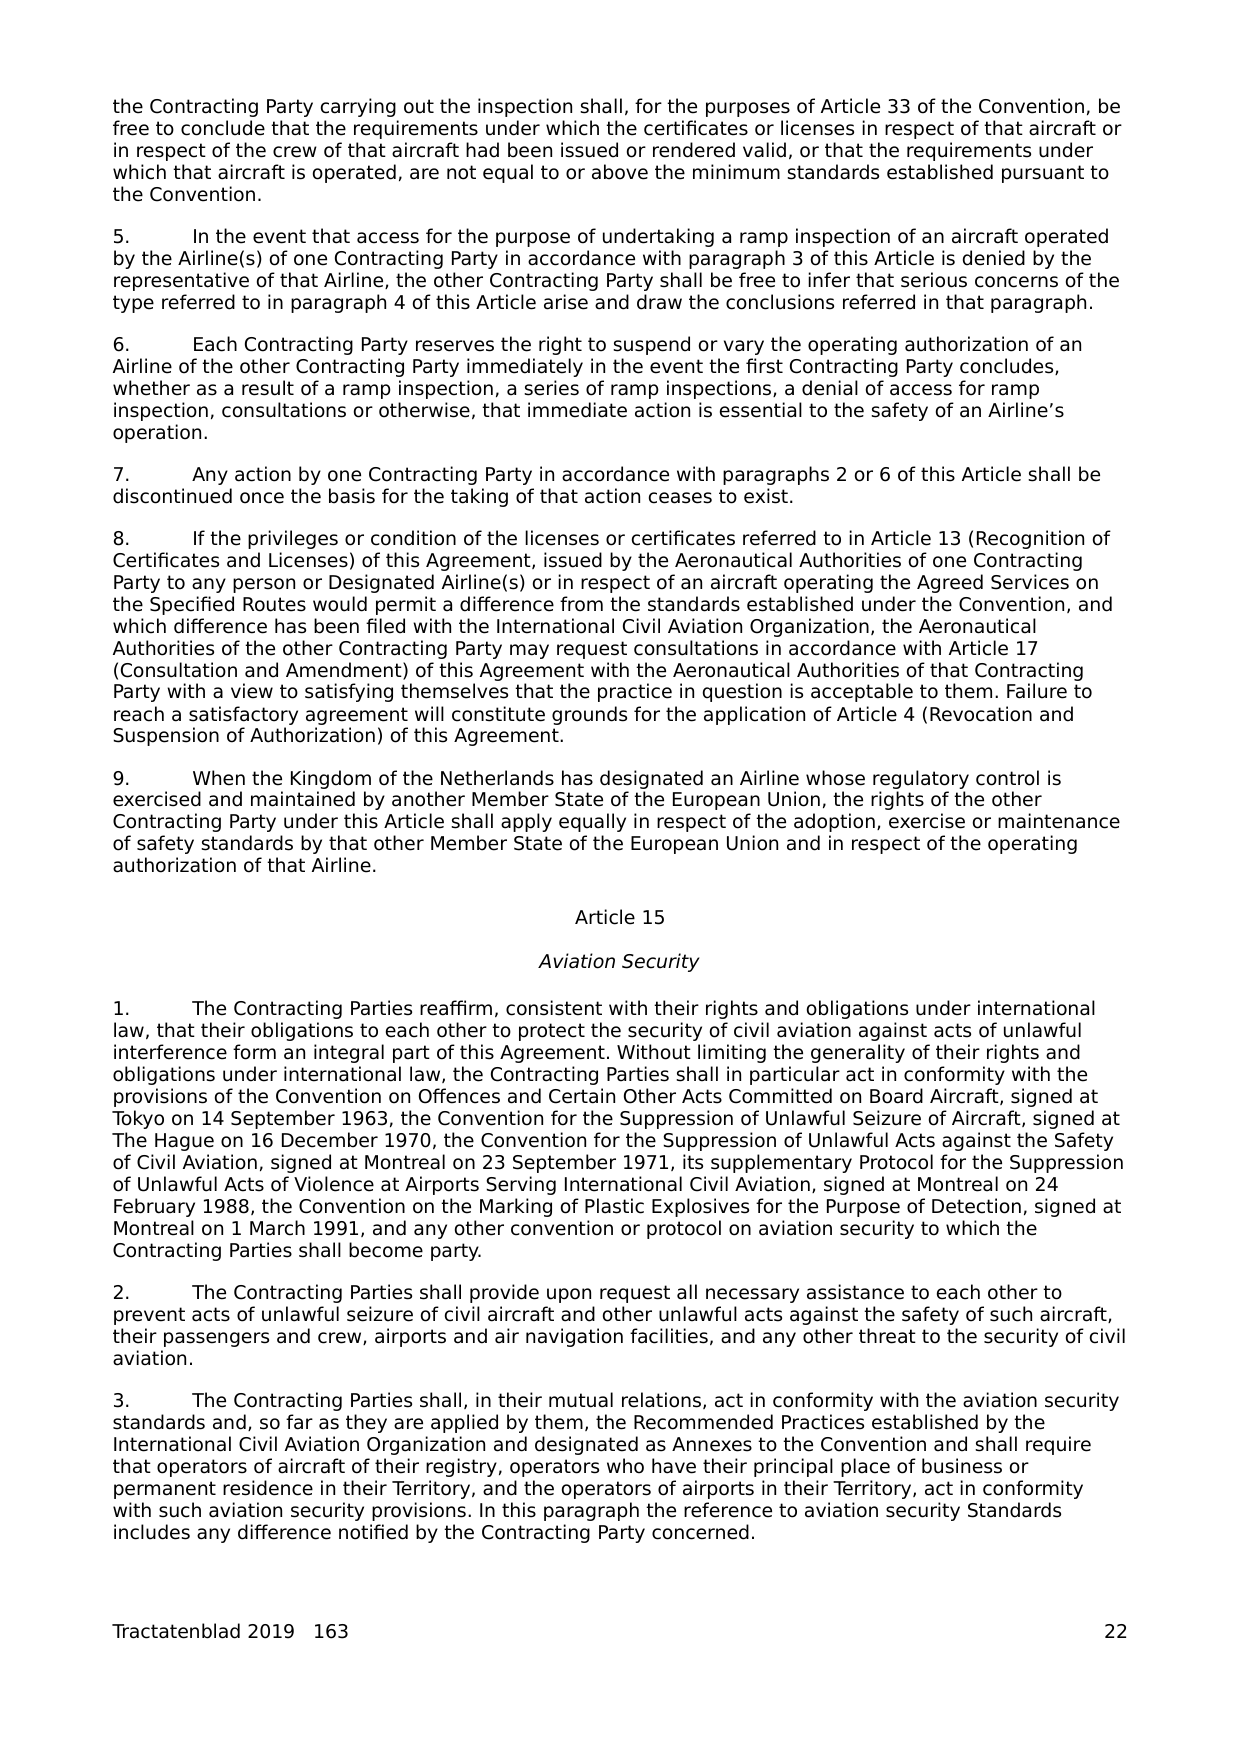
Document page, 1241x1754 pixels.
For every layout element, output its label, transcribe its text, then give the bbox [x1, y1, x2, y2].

text 2. The Contracting Parties shall provide upon request all necessary assistance to each other to prevent acts of unlawful seizure of civil aircraft and other unlawful acts against the safety of such aircraft, their passengers and crew, airports and air navigation facilities, and any other threat to the security of civil aviation. [112, 1282, 1128, 1370]
text 1. The Contracting Parties reaffirm, consistent with their rights and obligations under international law, that their obligations to each other to protect the security of civil aviation against acts of unlawful interference form an integral part of this Agreement. Without limiting the generality of their rights and obligations under international law, the Contracting Parties shall in particular act in conformity with the provisions of the Convention on Offences and Certain Other Acts Committed on Board Aircraft, signed at Tokyo on 14 September 1963, the Convention for the Suppression of Unlawful Seizure of Aircraft, signed at The Hague on 16 December 1970, the Convention for the Suppression of Unlawful Acts against the Safety of Civil Aviation, signed at Montreal on 23 September 1971, its supplementary Protocol for the Suppression of Unlawful Acts of Violence at Airports Serving International Civil Aviation, signed at Montreal on 24 February 1988, the Convention on the Marking of Plastic Explosives for the Purpose of Detection, signed at Montreal on 1 March 1991, and any other convention or protocol on aviation security to which the Contracting Parties shall become party. [112, 998, 1128, 1262]
text 7. Any action by one Contracting Party in accordance with paragraphs 2 or 6 of this Article shall be discontinued once the basis for the taking of that action ceases to exist. [112, 464, 1128, 508]
text the Contracting Party carrying out the inspection shall, for the purposes of Article 33 of the Convention, be free to conclude that the requirements under which the certificates or licenses in respect of that aircraft or in respect of the crew of that aircraft had been issued or rendered valid, or that the requirements under which that aircraft is operated, are not equal to or above the minimum standards established pursuant to the Convention. [112, 96, 1128, 206]
text 5. In the event that access for the purpose of undertaking a ramp inspection of an aircraft operated by the Airline(s) of one Contracting Party in accordance with paragraph 3 of this Article is denied by the representative of that Airline, the other Contracting Party shall be free to infer that serious concerns of the type referred to in paragraph 4 of this Article arise and draw the conclusions referred in that paragraph. [112, 226, 1128, 314]
text 3. The Contracting Parties shall, in their mutual relations, act in conformity with the aviation security standards and, so far as they are applied by them, the Recommended Practices established by the International Civil Aviation Organization and designated as Annexes to the Convention and shall require that operators of aircraft of their registry, operators who have their principal place of business or permanent residence in their Territory, and the operators of airports in their Territory, act in conformity with such aviation security provisions. In this paragraph the reference to aviation security Standards includes any difference notified by the Contracting Party concerned. [112, 1390, 1128, 1544]
text 6. Each Contracting Party reserves the right to suspend or vary the operating authorization of an Airline of the other Contracting Party immediately in the event the first Contracting Party concludes, whether as a result of a ramp inspection, a series of ramp inspections, a denial of access for ramp inspection, consultations or otherwise, that immediate action is essential to the safety of an Airline’s operation. [112, 334, 1128, 444]
text 9. When the Kingdom of the Netherlands has designated an Airline whose regulatory control is exercised and maintained by another Member State of the European Union, the rights of the other Contracting Party under this Article shall apply equally in respect of the adoption, exercise or maintenance of safety standards by that other Member State of the European Union and in respect of the operating authorization of that Airline. [112, 767, 1128, 877]
subtitle Article 15 Aviation Security [112, 907, 1128, 973]
text 8. If the privileges or condition of the licenses or certificates referred to in Article 13 (Recognition of Certificates and Licenses) of this Agreement, issued by the Aeronautical Authorities of one Contracting Party to any person or Designated Airline(s) or in respect of an aircraft operating the Agreed Services on the Specified Routes would permit a difference from the standards established under the Convention, and which difference has been filed with the International Civil Aviation Organization, the Aeronautical Authorities of the other Contracting Party may request consultations in accordance with Article 17 (Consultation and Amendment) of this Agreement with the Aeronautical Authorities of that Contracting Party with a view to satisfying themselves that the practice in question is acceptable to them. Failure to reach a satisfactory agreement will constitute grounds for the application of Article 4 (Revocation and Suspension of Authorization) of this Agreement. [112, 528, 1128, 747]
